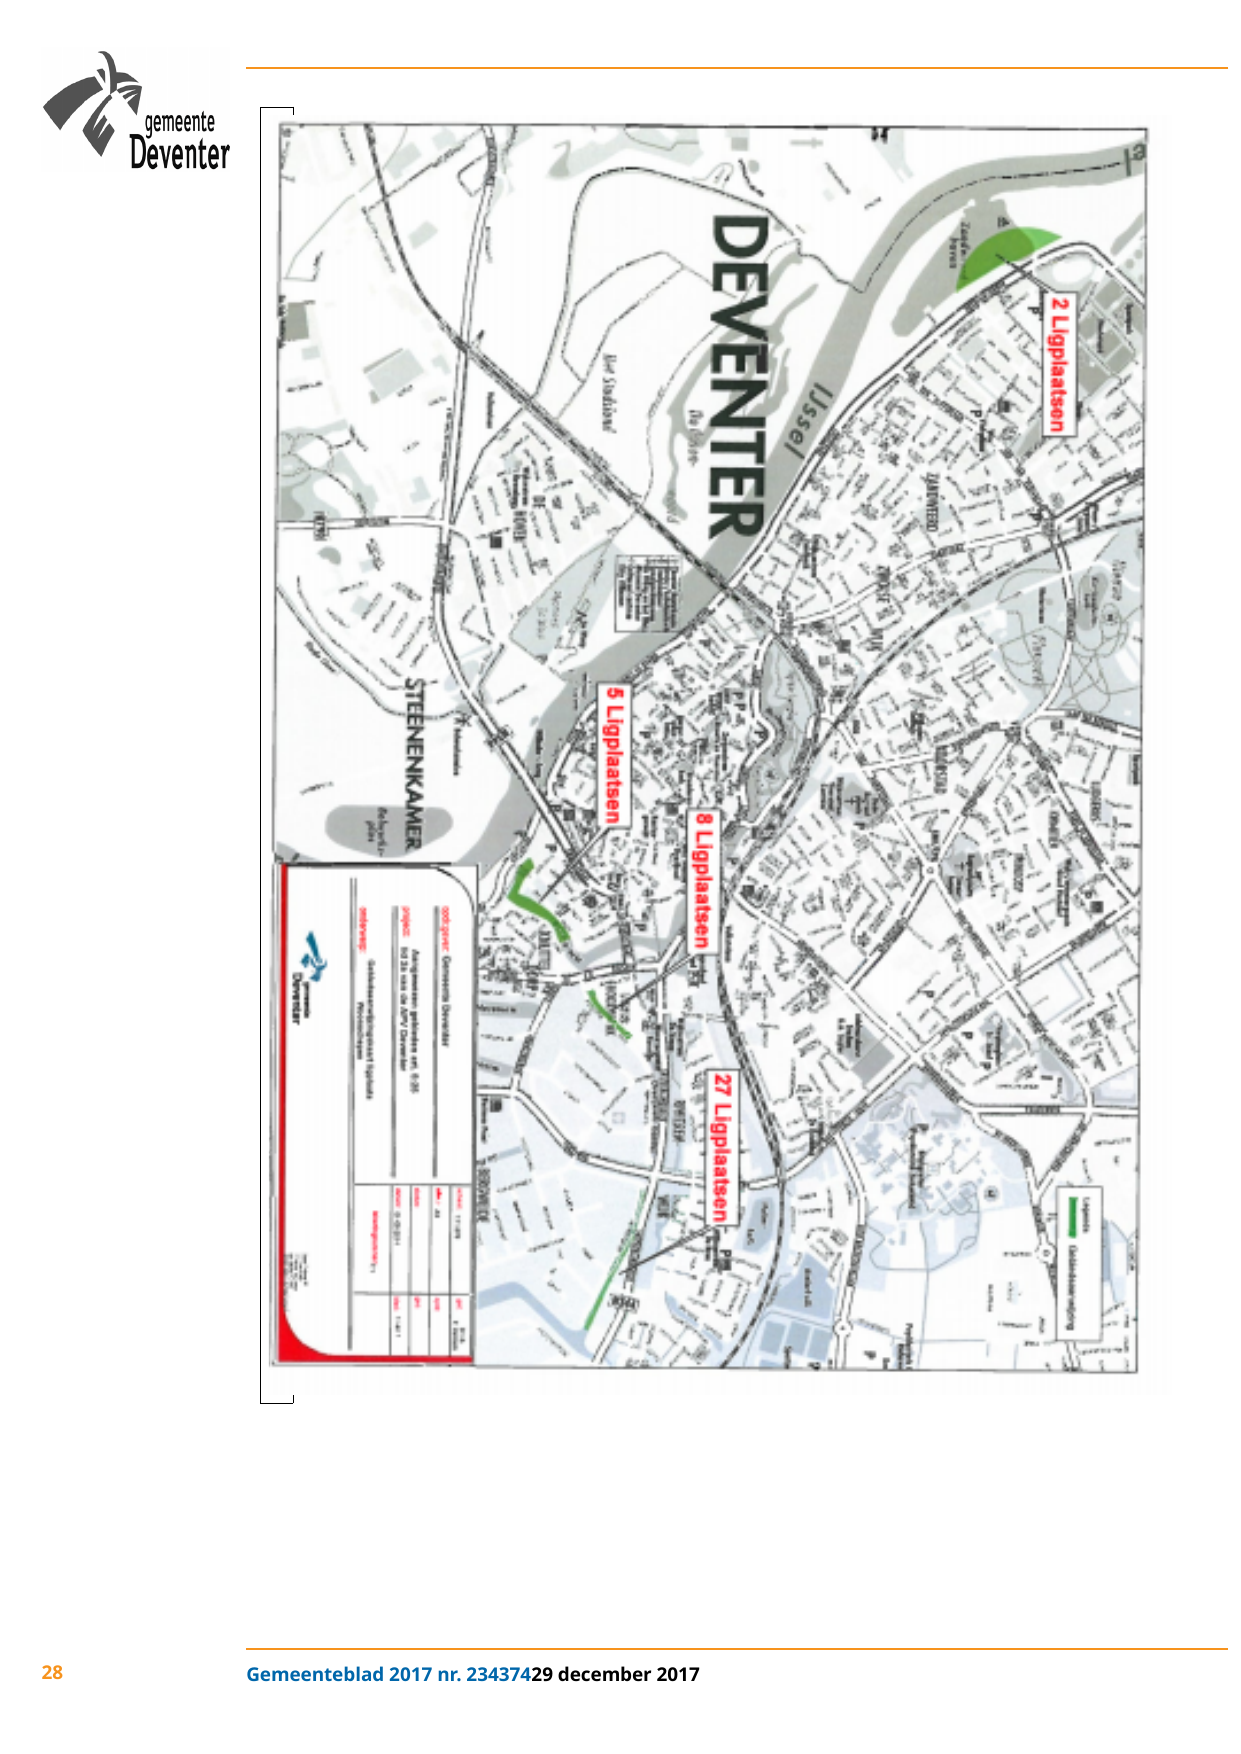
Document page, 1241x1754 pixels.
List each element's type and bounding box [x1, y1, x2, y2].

picture [268, 115, 1173, 1395]
picture [41, 47, 231, 172]
